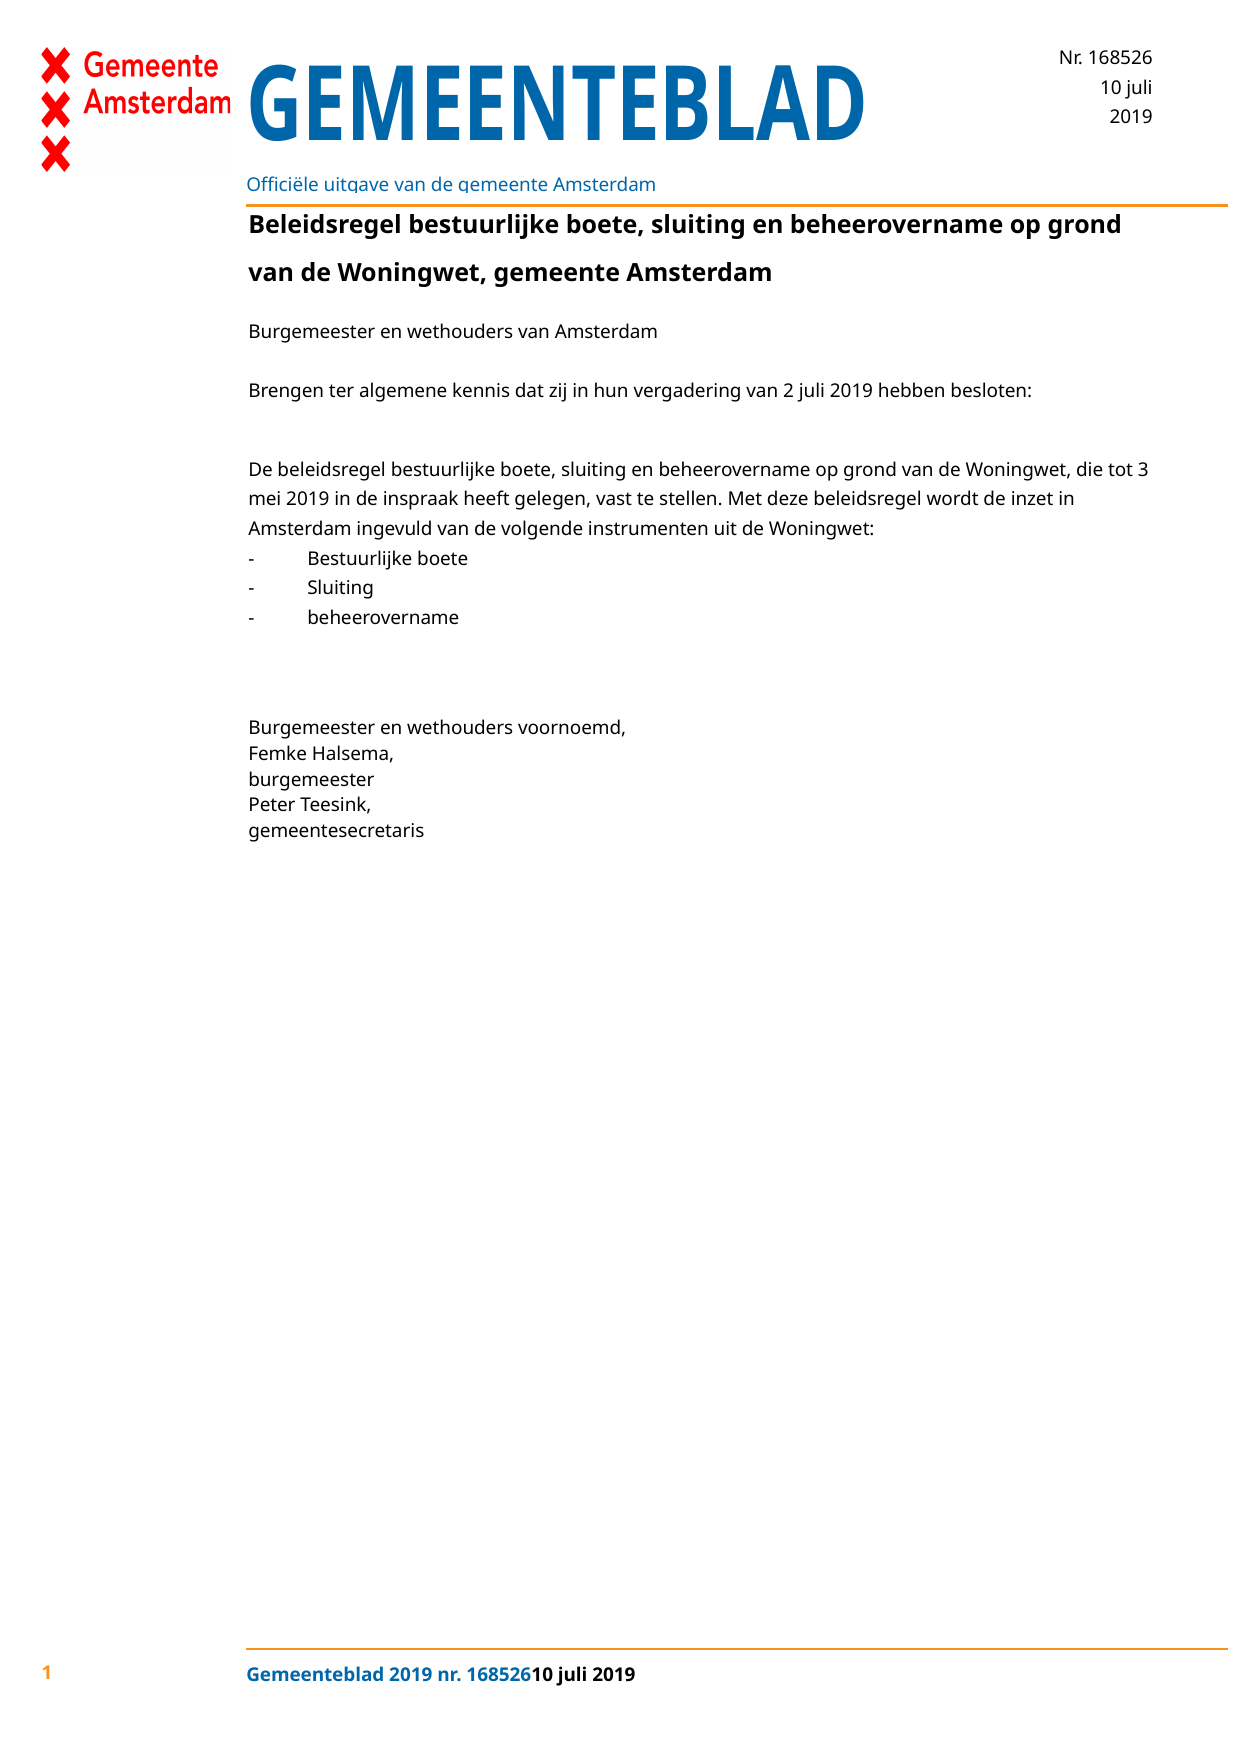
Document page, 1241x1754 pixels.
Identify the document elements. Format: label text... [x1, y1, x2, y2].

picture [41, 47, 231, 172]
text Burgemeester en wethouders van Amsterdam [248, 318, 1152, 344]
list beheerovername [248, 604, 1152, 629]
text burgemeester [248, 766, 1152, 792]
text Brengen ter algemene kennis dat zij in hun vergadering van 2 juli 2019 hebben besloten: [248, 377, 1152, 403]
text Femke Halsema, [248, 740, 1152, 766]
text Peter Teesink, [248, 792, 1152, 817]
list Bestuurlijke boete [248, 545, 1152, 570]
list Sluiting [248, 574, 1152, 600]
text Burgemeester en wethouders voornoemd, [248, 714, 1152, 740]
text De beleidsregel bestuurlijke boete, sluiting en beheerovername op grond van de Woningwet, die tot 3 mei 2019 in de inspraak heeft gelegen, vast te stellen. Met deze beleidsregel wordt de inzet in Amsterdam ingevuld van de volgende instrumenten uit de Woningwet: [248, 456, 1152, 541]
text gemeentesecretaris [248, 817, 1152, 843]
text Beleidsregel bestuurlijke boete, sluiting en beheerovername op grond van de Woningwet, gemeente Amsterdam [248, 207, 1152, 288]
